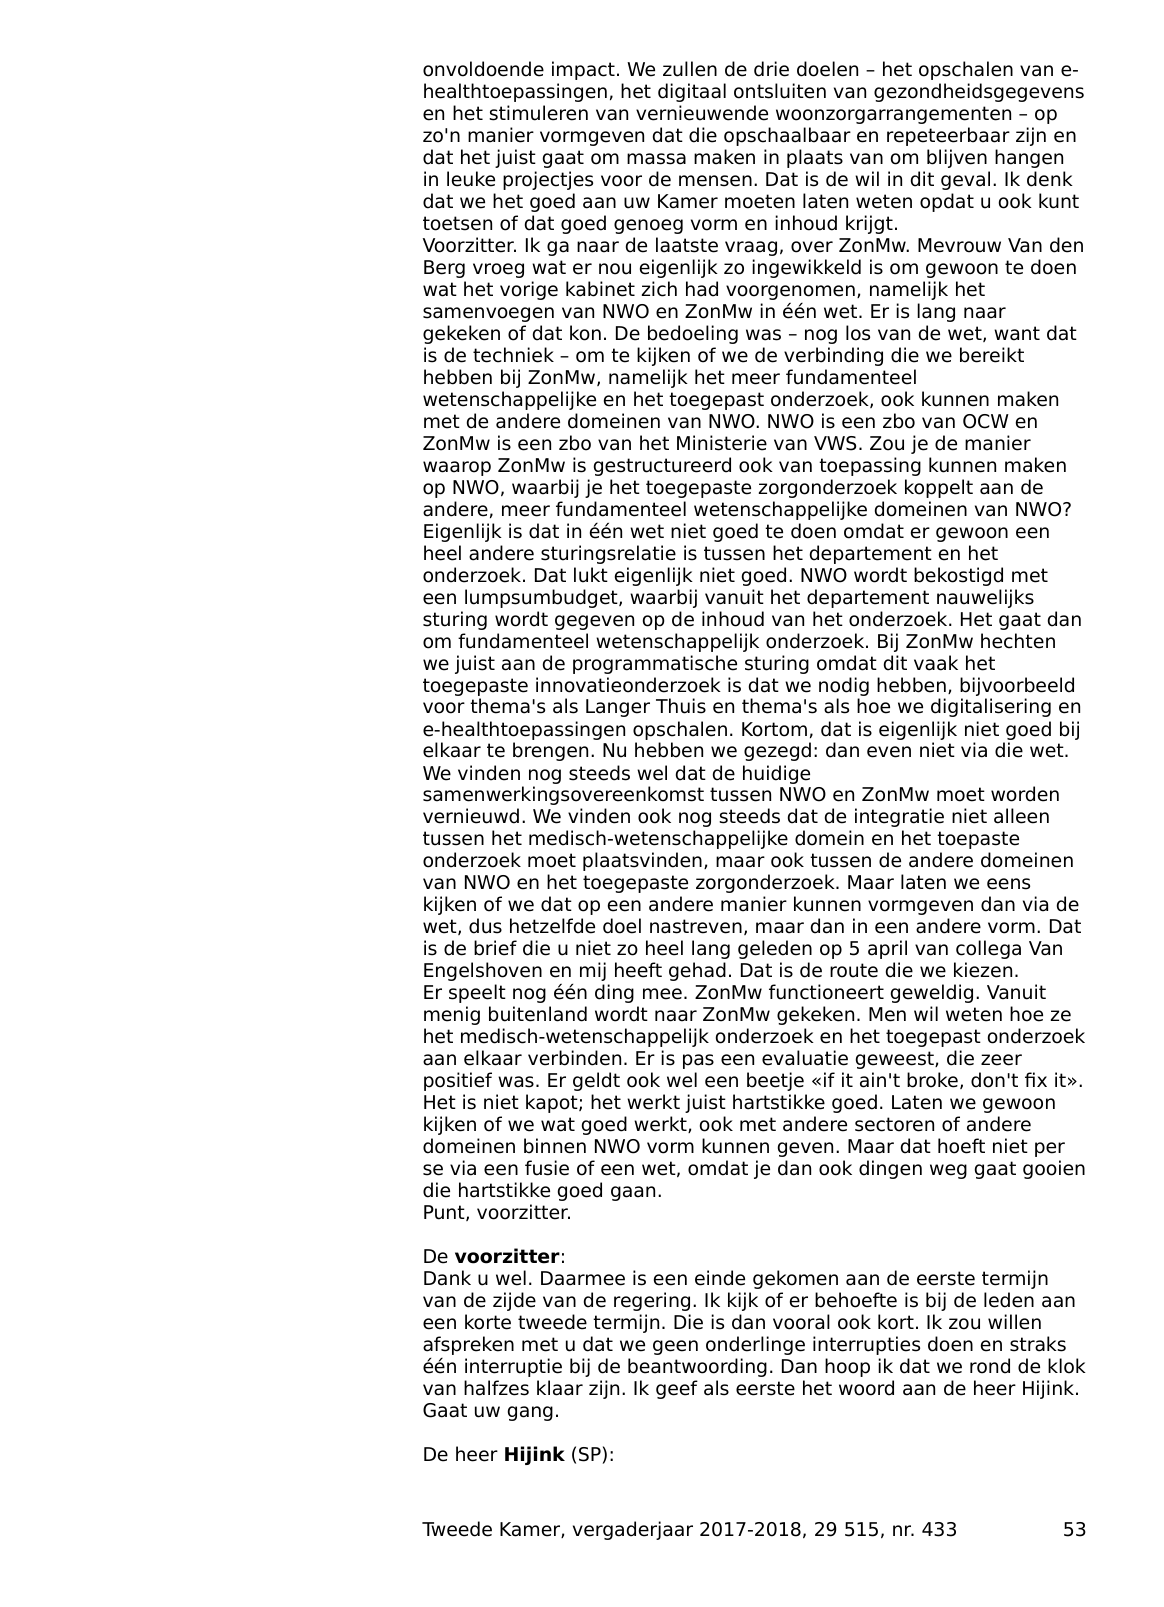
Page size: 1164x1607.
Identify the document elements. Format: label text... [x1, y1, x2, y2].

text Er speelt nog één ding mee. ZonMw functioneert geweldig. Vanuit menig buitenland wordt naar ZonMw gekeken. Men wil weten hoe ze het medisch-wetenschappelijk onderzoek en het toegepast onderzoek aan elkaar verbinden. Er is pas een evaluatie geweest, die zeer positief was. Er geldt ook wel een beetje «if it ain't broke, don't fix it». Het is niet kapot; het werkt juist hartstikke goed. Laten we gewoon kijken of we wat goed werkt, ook met andere sectoren of andere domeinen binnen NWO vorm kunnen geven. Maar dat hoeft niet per se via een fusie of een wet, omdat je dan ook dingen weg gaat gooien die hartstikke goed gaan. [422, 982, 1087, 1202]
text Dank u wel. Daarmee is een einde gekomen aan de eerste termijn van de zijde van de regering. Ik kijk of er behoefte is bij de leden aan een korte tweede termijn. Die is dan vooral ook kort. Ik zou willen afspreken met u dat we geen onderlinge interrupties doen en straks één interruptie bij de beantwoording. Dan hoop ik dat we rond de klok van halfzes klaar zijn. Ik geef als eerste het woord aan de heer Hijink. Gaat uw gang. [422, 1268, 1087, 1422]
text Punt, voorzitter. [422, 1202, 1087, 1224]
text onvoldoende impact. We zullen de drie doelen – het opschalen van e-healthtoepassingen, het digitaal ontsluiten van gezondheidsgegevens en het stimuleren van vernieuwende woonzorgarrangementen – op zo'n manier vormgeven dat die opschaalbaar en repeteerbaar zijn en dat het juist gaat om massa maken in plaats van om blijven hangen in leuke projectjes voor de mensen. Dat is de wil in dit geval. Ik denk dat we het goed aan uw Kamer moeten laten weten opdat u ook kunt toetsen of dat goed genoeg vorm en inhoud krijgt. [422, 59, 1087, 235]
text Voorzitter. Ik ga naar de laatste vraag, over ZonMw. Mevrouw Van den Berg vroeg wat er nou eigenlijk zo ingewikkeld is om gewoon te doen wat het vorige kabinet zich had voorgenomen, namelijk het samenvoegen van NWO en ZonMw in één wet. Er is lang naar gekeken of dat kon. De bedoeling was – nog los van de wet, want dat is de techniek – om te kijken of we de verbinding die we bereikt hebben bij ZonMw, namelijk het meer fundamenteel wetenschappelijke en het toegepast onderzoek, ook kunnen maken met de andere domeinen van NWO. NWO is een zbo van OCW en ZonMw is een zbo van het Ministerie van VWS. Zou je de manier waarop ZonMw is gestructureerd ook van toepassing kunnen maken op NWO, waarbij je het toegepaste zorgonderzoek koppelt aan de andere, meer fundamenteel wetenschappelijke domeinen van NWO? Eigenlijk is dat in één wet niet goed te doen omdat er gewoon een heel andere sturingsrelatie is tussen het departement en het onderzoek. Dat lukt eigenlijk niet goed. NWO wordt bekostigd met een lumpsumbudget, waarbij vanuit het departement nauwelijks sturing wordt gegeven op de inhoud van het onderzoek. Het gaat dan om fundamenteel wetenschappelijk onderzoek. Bij ZonMw hechten we juist aan de programmatische sturing omdat dit vaak het toegepaste innovatieonderzoek is dat we nodig hebben, bijvoorbeeld voor thema's als Langer Thuis en thema's als hoe we digitalisering en e-healthtoepassingen opschalen. Kortom, dat is eigenlijk niet goed bij elkaar te brengen. Nu hebben we gezegd: dan even niet via die wet. We vinden nog steeds wel dat de huidige samenwerkingsovereenkomst tussen NWO en ZonMw moet worden vernieuwd. We vinden ook nog steeds dat de integratie niet alleen tussen het medisch-wetenschappelijke domein en het toepaste onderzoek moet plaatsvinden, maar ook tussen de andere domeinen van NWO en het toegepaste zorgonderzoek. Maar laten we eens kijken of we dat op een andere manier kunnen vormgeven dan via de wet, dus hetzelfde doel nastreven, maar dan in een andere vorm. Dat is de brief die u niet zo heel lang geleden op 5 april van collega Van Engelshoven en mij heeft gehad. Dat is de route die we kiezen. [422, 235, 1087, 982]
text De voorzitter: [422, 1246, 1087, 1268]
text De heer Hijink (SP): [422, 1444, 1087, 1466]
